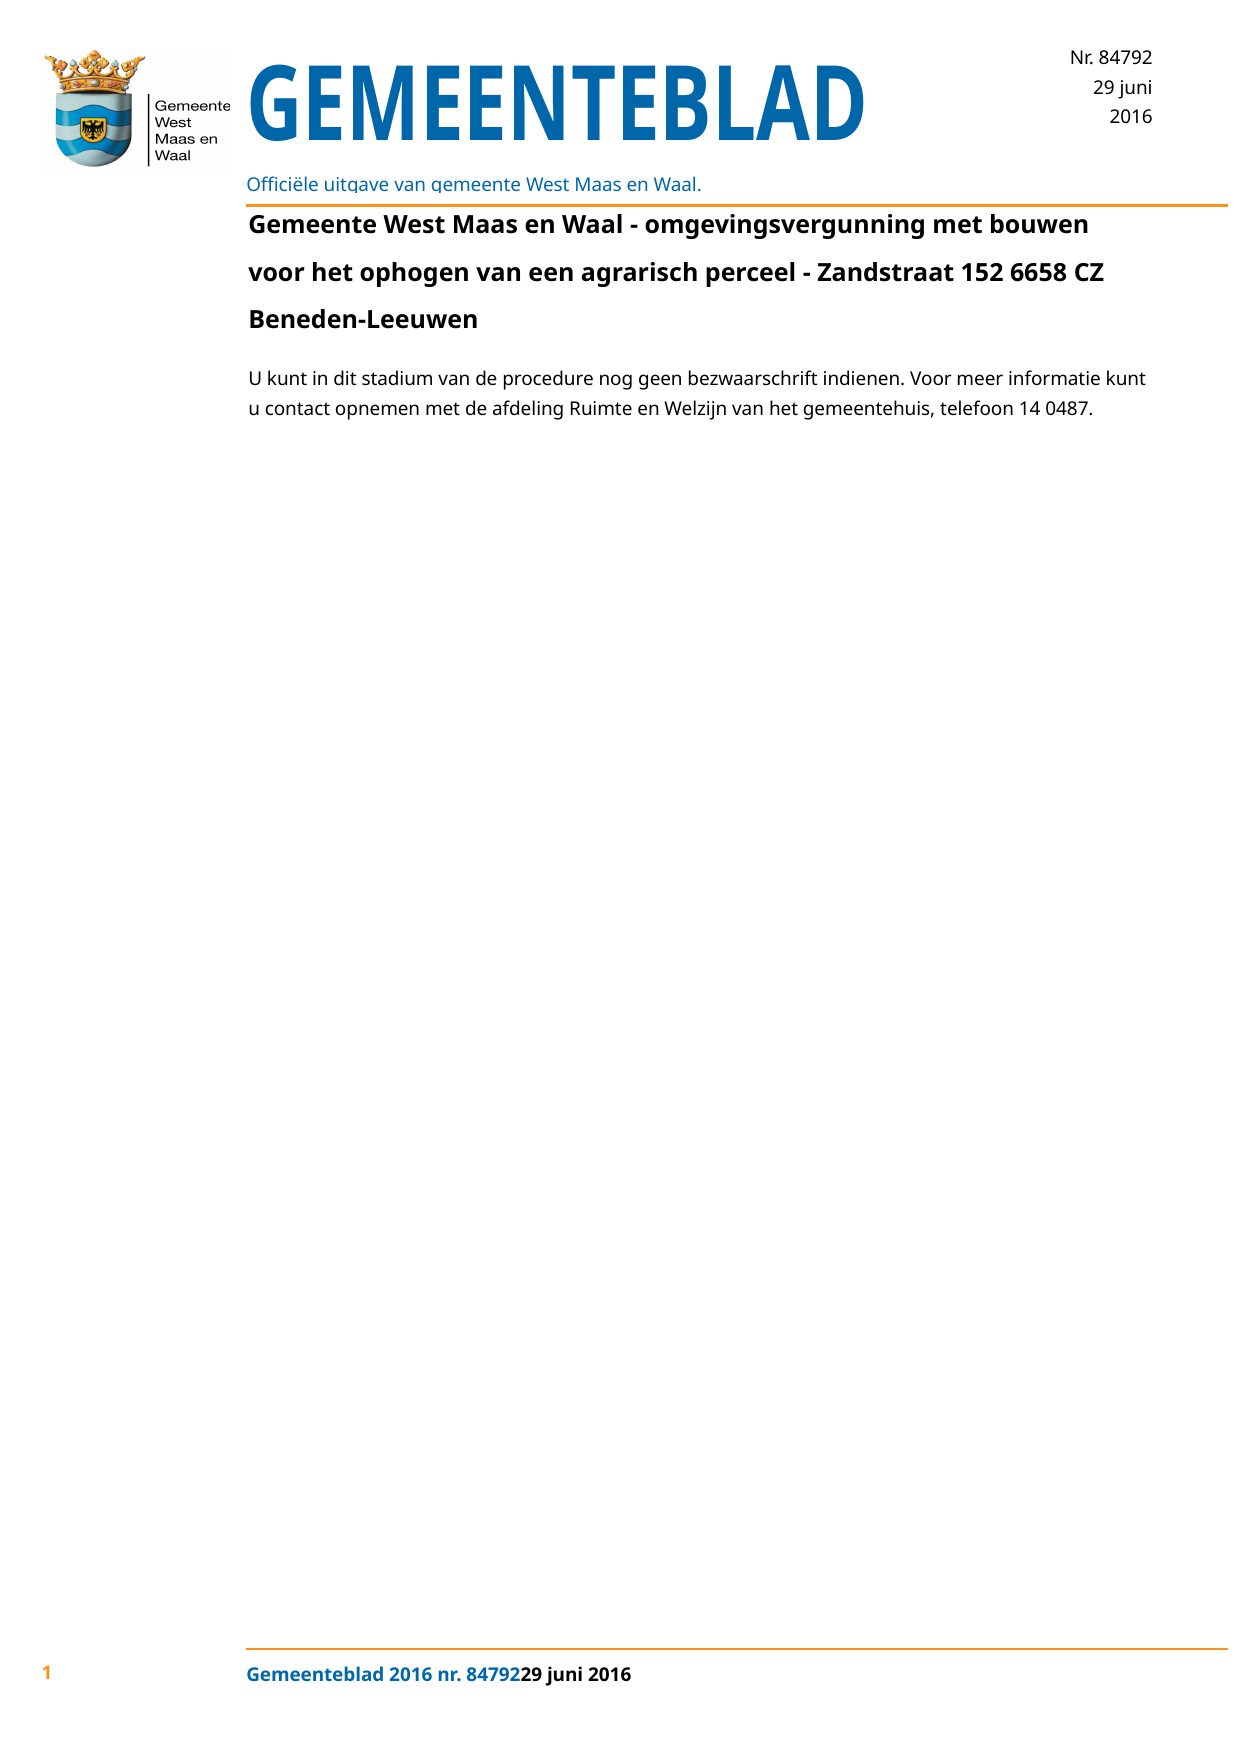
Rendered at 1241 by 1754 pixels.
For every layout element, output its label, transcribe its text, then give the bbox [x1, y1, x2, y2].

text Gemeente West Maas en Waal - omgevingsvergunning met bouwen voor het ophogen van een agrarisch perceel - Zandstraat 152 6658 CZ Beneden-Leeuwen [248, 207, 1152, 336]
picture [41, 47, 231, 172]
text U kunt in dit stadium van de procedure nog geen bezwaarschrift indienen. Voor meer informatie kunt u contact opnemen met de afdeling Ruimte en Welzijn van het gemeentehuis, telefoon 14 0487. [248, 366, 1152, 421]
